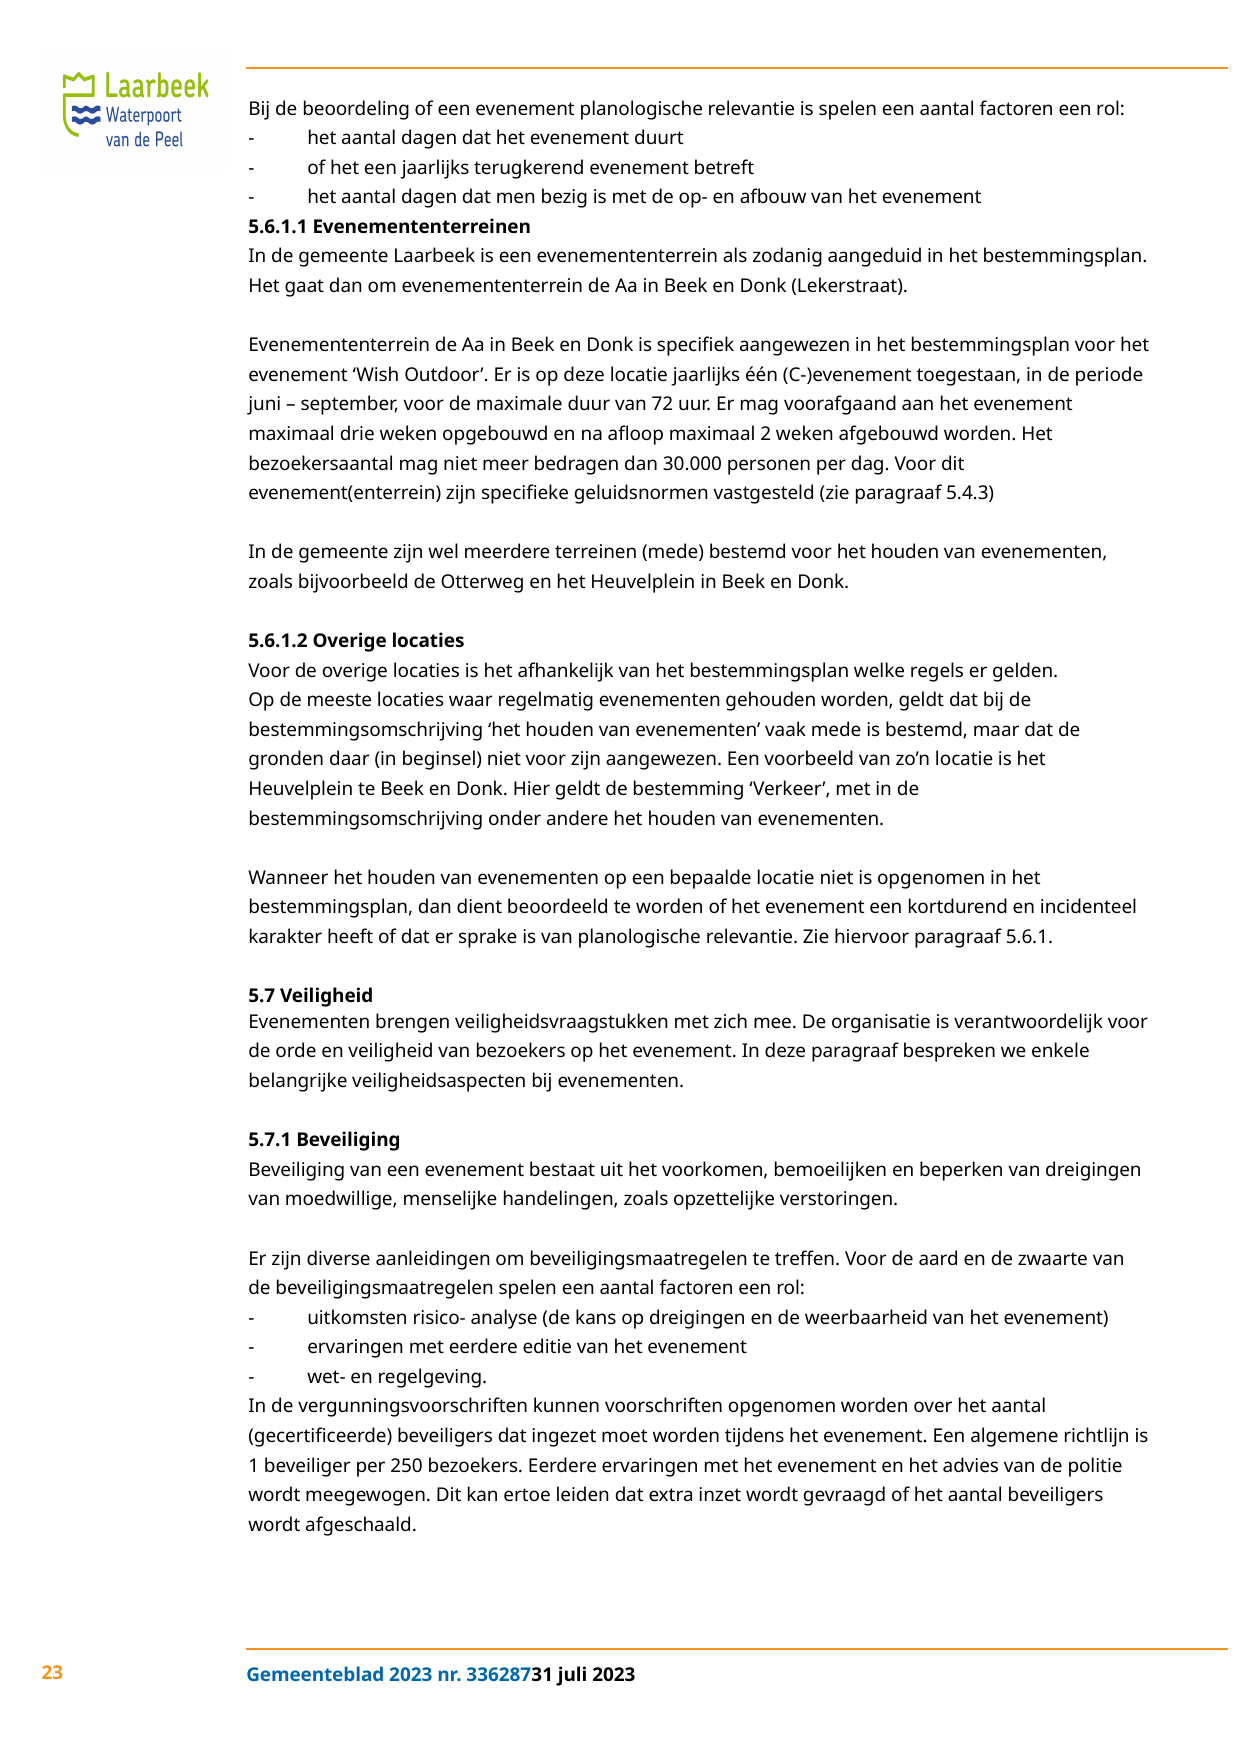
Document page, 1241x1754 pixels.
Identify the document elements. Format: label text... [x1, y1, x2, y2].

text Wanneer het houden van evenementen op een bepaalde locatie niet is opgenomen in het bestemmingsplan, dan dient beoordeeld te worden of het evenement een kortdurend en incidenteel karakter heeft of dat er sprake is van planologische relevantie. Zie hiervoor paragraaf 5.6.1. [248, 864, 1152, 949]
text In de gemeente Laarbeek is een evenemententerrein als zodanig aangeduid in het bestemmingsplan. Het gaat dan om evenemententerrein de Aa in Beek en Donk (Lekerstraat). [248, 243, 1152, 298]
list ervaringen met eerdere editie van het evenement [248, 1333, 1152, 1359]
list of het een jaarlijks terugkerend evenement betreft [248, 154, 1152, 180]
list het aantal dagen dat het evenement duurt [248, 124, 1152, 150]
text Voor de overige locaties is het afhankelijk van het bestemmingsplan welke regels er gelden. [248, 657, 1152, 683]
text In de gemeente zijn wel meerdere terreinen (mede) bestemd voor het houden van evenementen, zoals bijvoorbeeld de Otterweg en het Heuvelplein in Beek en Donk. [248, 538, 1152, 594]
list het aantal dagen dat men bezig is met de op- en afbouw van het evenement [248, 183, 1152, 209]
text Evenementen brengen veiligheidsvraagstukken met zich mee. De organisatie is verantwoordelijk voor de orde en veiligheid van bezoekers op het evenement. In deze paragraaf bespreken we enkele belangrijke veiligheidsaspecten bij evenementen. [248, 1008, 1152, 1093]
list wet- en regelgeving. [248, 1363, 1152, 1389]
list uitkomsten risico- analyse (de kans op dreigingen en de weerbaarheid van het evenement) [248, 1304, 1152, 1329]
text Evenemententerrein de Aa in Beek en Donk is specifiek aangewezen in het bestemmingsplan voor het evenement ‘Wish Outdoor’. Er is op deze locatie jaarlijks één (C-)evenement toegestaan, in de periode juni – september, voor de maximale duur van 72 uur. Er mag voorafgaand aan het evenement maximaal drie weken opgebouwd en na afloop maximaal 2 weken afgebouwd worden. Het bezoekersaantal mag niet meer bedragen dan 30.000 personen per dag. Voor dit evenement(enterrein) zijn specifieke geluidsnormen vastgesteld (zie paragraaf 5.4.3) [248, 331, 1152, 505]
text Bij de beoordeling of een evenement planologische relevantie is spelen een aantal factoren een rol: [248, 95, 1152, 121]
text Beveiliging van een evenement bestaat uit het voorkomen, bemoeilijken en beperken van dreigingen van moedwillige, menselijke handelingen, zoals opzettelijke verstoringen. [248, 1156, 1152, 1211]
text Er zijn diverse aanleidingen om beveiligingsmaatregelen te treffen. Voor de aard en de zwaarte van de beveiligingsmaatregelen spelen een aantal factoren een rol: [248, 1245, 1152, 1300]
text In de vergunningsvoorschriften kunnen voorschriften opgenomen worden over het aantal (gecertificeerde) beveiligers dat ingezet moet worden tijdens het evenement. Een algemene richtlijn is 1 beveiliger per 250 bezoekers. Eerdere ervaringen met het evenement en het advies van de politie wordt meegewogen. Dit kan ertoe leiden dat extra inzet wordt gevraagd of het aantal beveiligers wordt afgeschaald. [248, 1393, 1152, 1537]
text 5.6.1.1 Evenemententerreinen [248, 213, 1152, 239]
text 5.7.1 Beveiliging [248, 1126, 1152, 1152]
text 5.7 Veiligheid [248, 982, 1152, 1008]
picture [41, 47, 231, 172]
text Op de meeste locaties waar regelmatig evenementen gehouden worden, geldt dat bij de bestemmingsomschrijving ‘het houden van evenementen’ vaak mede is bestemd, maar dat de gronden daar (in beginsel) niet voor zijn aangewezen. Een voorbeeld van zo’n locatie is het Heuvelplein te Beek en Donk. Hier geldt de bestemming ‘Verkeer’, met in de bestemmingsomschrijving onder andere het houden van evenementen. [248, 686, 1152, 831]
text 5.6.1.2 Overige locaties [248, 627, 1152, 653]
